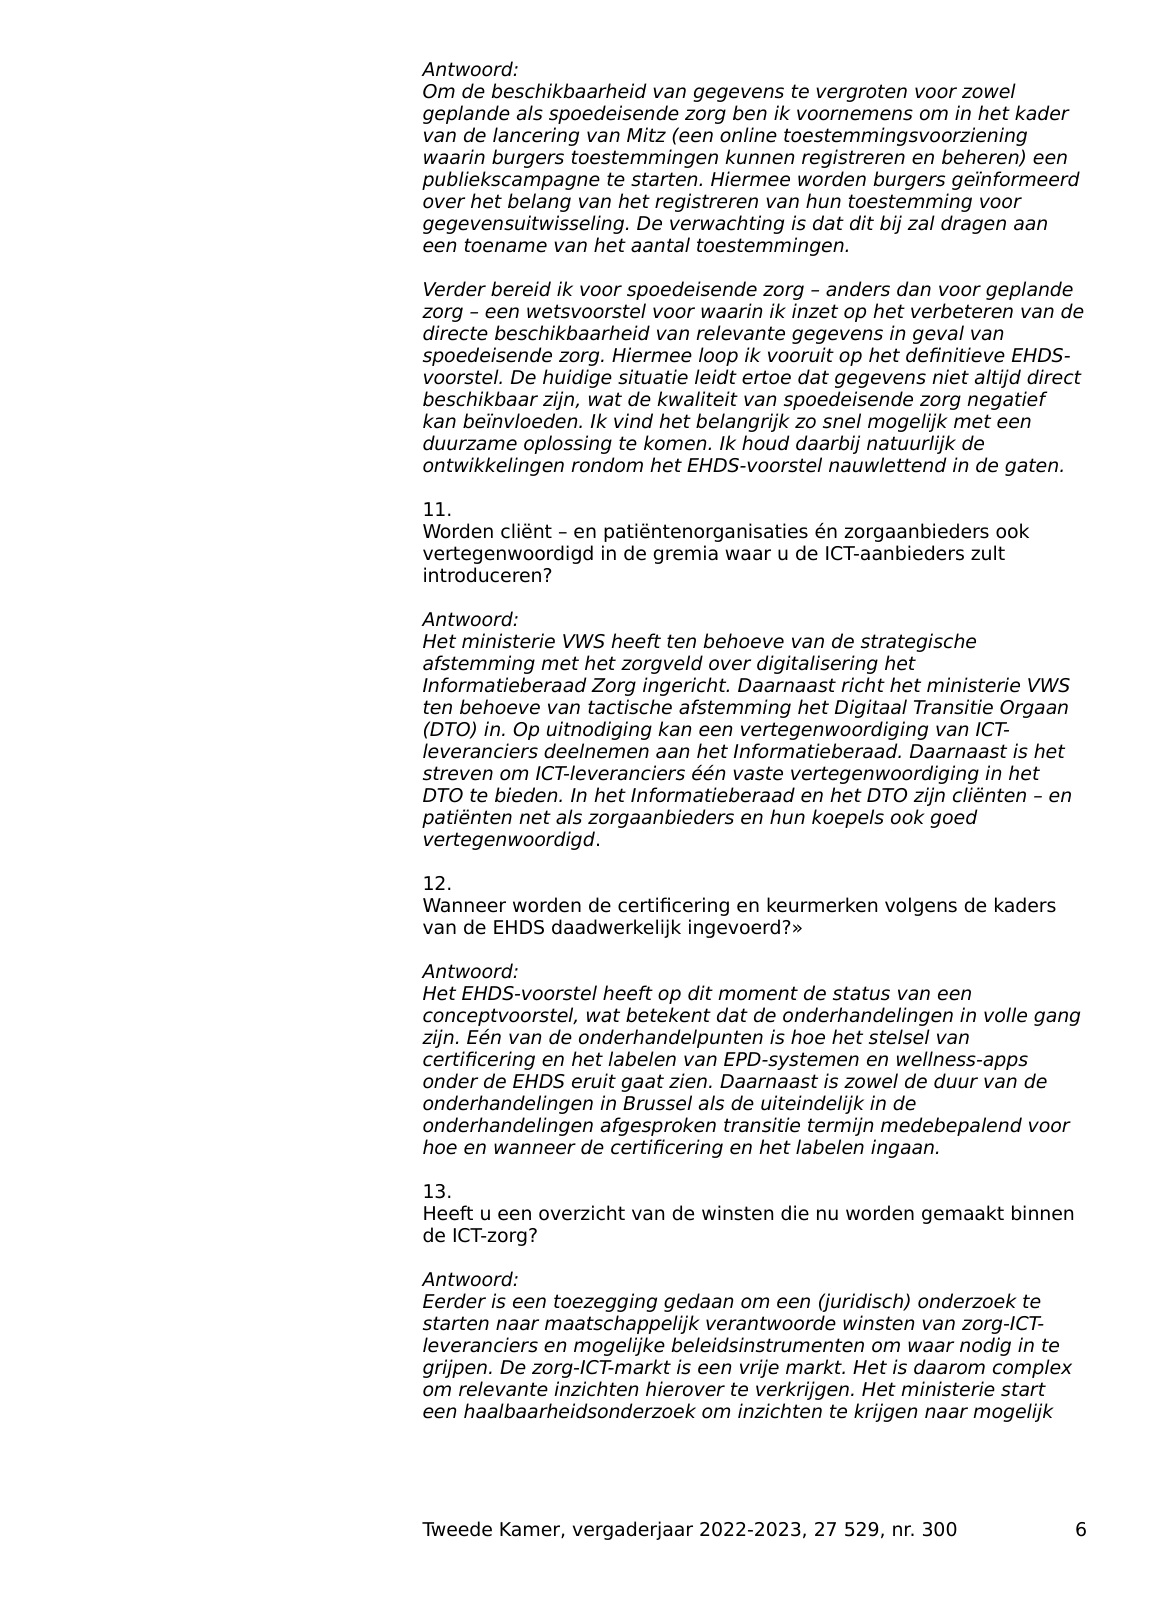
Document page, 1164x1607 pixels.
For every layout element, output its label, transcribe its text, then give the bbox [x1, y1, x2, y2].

text Eerder is een toezegging gedaan om een (juridisch) onderzoek te starten naar maatschappelijk verantwoorde winsten van zorg-ICT-leveranciers en mogelijke beleidsinstrumenten om waar nodig in te grijpen. De zorg-ICT-markt is een vrije markt. Het is daarom complex om relevante inzichten hierover te verkrijgen. Het ministerie start een haalbaarheidsonderzoek om inzichten te krijgen naar mogelijk [422, 1291, 1087, 1423]
text Antwoord: [422, 59, 1087, 81]
text Verder bereid ik voor spoedeisende zorg – anders dan voor geplande zorg – een wetsvoorstel voor waarin ik inzet op het verbeteren van de directe beschikbaarheid van relevante gegevens in geval van spoedeisende zorg. Hiermee loop ik vooruit op het definitieve EHDS-voorstel. De huidige situatie leidt ertoe dat gegevens niet altijd direct beschikbaar zijn, wat de kwaliteit van spoedeisende zorg negatief kan beïnvloeden. Ik vind het belangrijk zo snel mogelijk met een duurzame oplossing te komen. Ik houd daarbij natuurlijk de ontwikkelingen rondom het EHDS-voorstel nauwlettend in de gaten. [422, 279, 1087, 477]
text 11. [422, 499, 1087, 521]
text Heeft u een overzicht van de winsten die nu worden gemaakt binnen de ICT-zorg? [422, 1203, 1087, 1247]
text 13. [422, 1181, 1087, 1203]
text Antwoord: [422, 609, 1087, 631]
text Het ministerie VWS heeft ten behoeve van de strategische afstemming met het zorgveld over digitalisering het Informatieberaad Zorg ingericht. Daarnaast richt het ministerie VWS ten behoeve van tactische afstemming het Digitaal Transitie Orgaan (DTO) in. Op uitnodiging kan een vertegenwoordiging van ICT-leveranciers deelnemen aan het Informatieberaad. Daarnaast is het streven om ICT-leveranciers één vaste vertegenwoordiging in het DTO te bieden. In het Informatieberaad en het DTO zijn cliënten – en patiënten net als zorgaanbieders en hun koepels ook goed vertegenwoordigd. [422, 631, 1087, 851]
text Om de beschikbaarheid van gegevens te vergroten voor zowel geplande als spoedeisende zorg ben ik voornemens om in het kader van de lancering van Mitz (een online toestemmingsvoorziening waarin burgers toestemmingen kunnen registreren en beheren) een publiekscampagne te starten. Hiermee worden burgers geïnformeerd over het belang van het registreren van hun toestemming voor gegevensuitwisseling. De verwachting is dat dit bij zal dragen aan een toename van het aantal toestemmingen. [422, 81, 1087, 257]
text Antwoord: [422, 1269, 1087, 1291]
text Antwoord: [422, 961, 1087, 983]
text Wanneer worden de certificering en keurmerken volgens de kaders van de EHDS daadwerkelijk ingevoerd?» [422, 895, 1087, 939]
text 12. [422, 873, 1087, 895]
text Het EHDS-voorstel heeft op dit moment de status van een conceptvoorstel, wat betekent dat de onderhandelingen in volle gang zijn. Eén van de onderhandelpunten is hoe het stelsel van certificering en het labelen van EPD-systemen en wellness-apps onder de EHDS eruit gaat zien. Daarnaast is zowel de duur van de onderhandelingen in Brussel als de uiteindelijk in de onderhandelingen afgesproken transitie termijn medebepalend voor hoe en wanneer de certificering en het labelen ingaan. [422, 983, 1087, 1159]
text Worden cliënt – en patiëntenorganisaties én zorgaanbieders ook vertegenwoordigd in de gremia waar u de ICT-aanbieders zult introduceren? [422, 521, 1087, 587]
